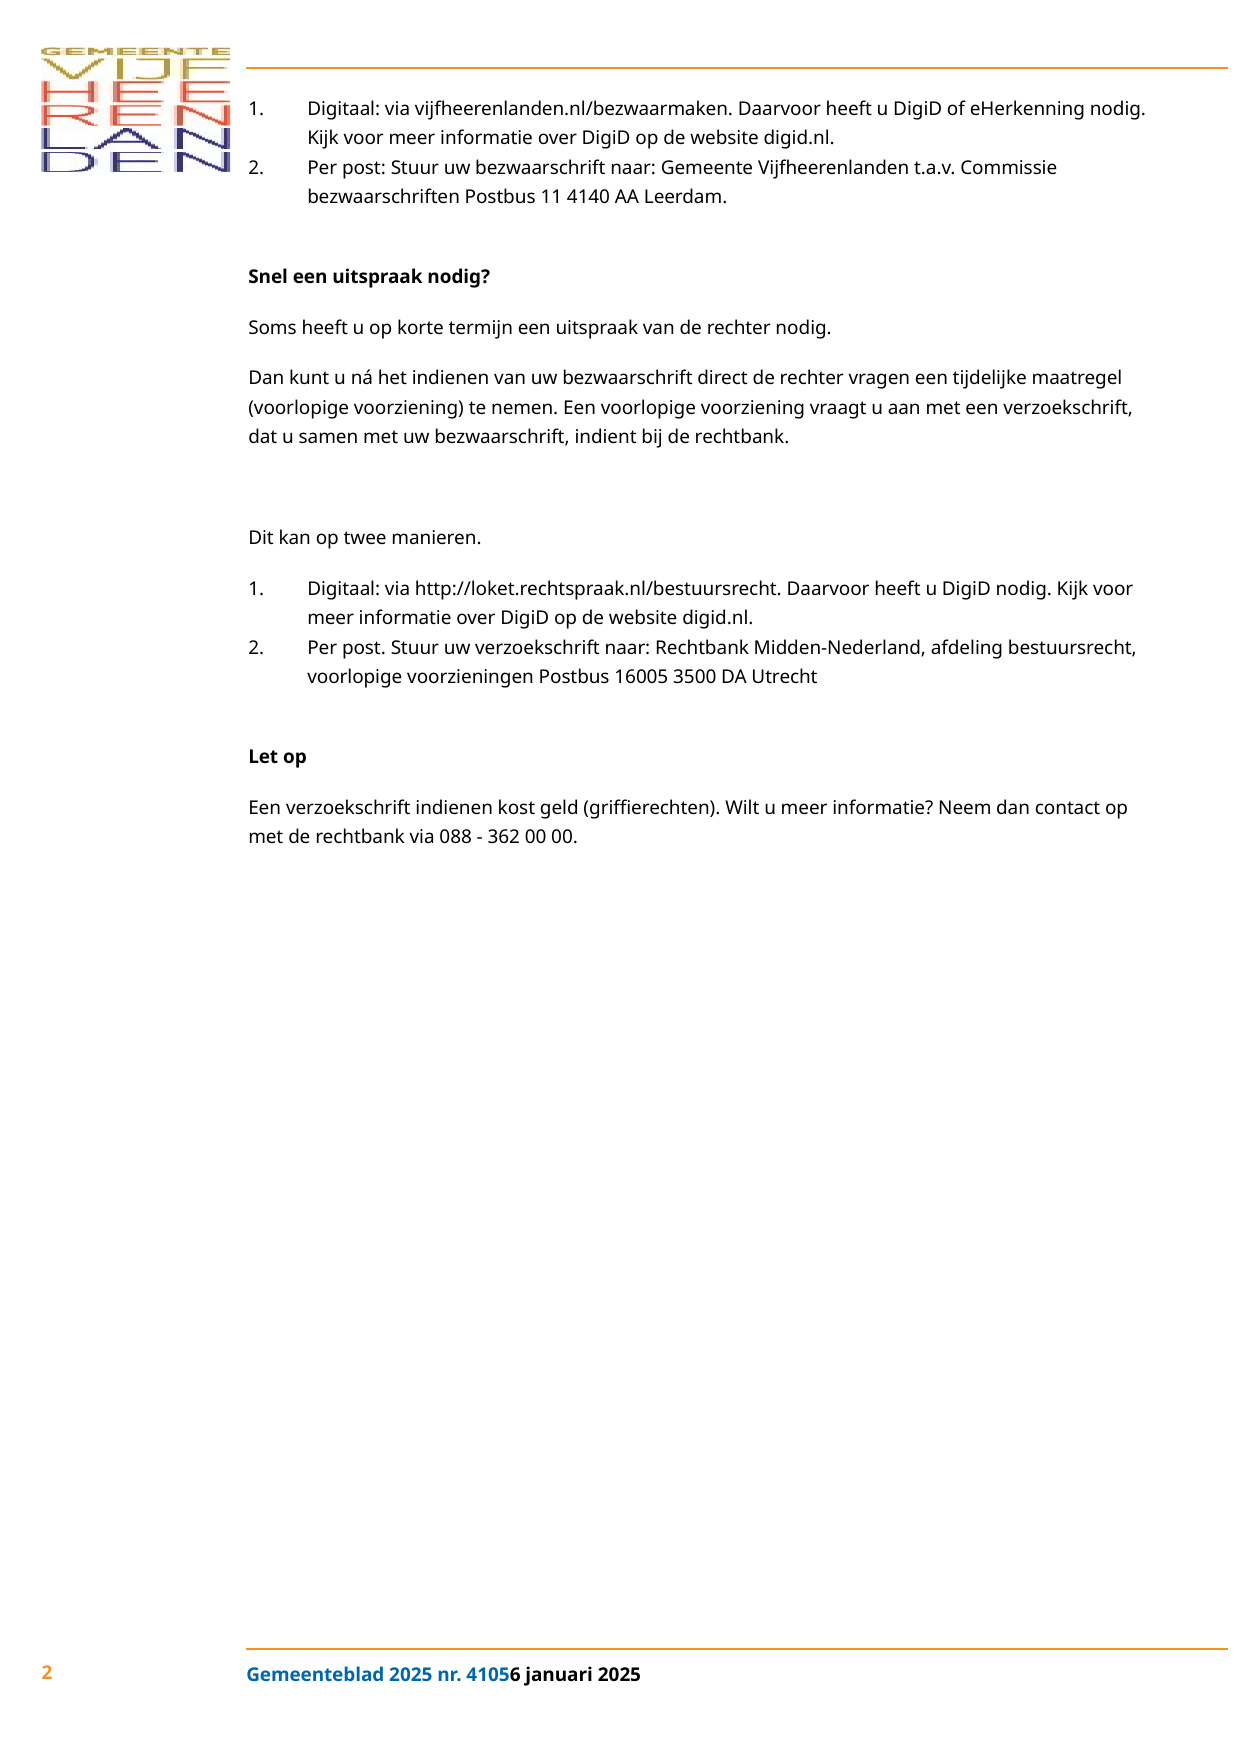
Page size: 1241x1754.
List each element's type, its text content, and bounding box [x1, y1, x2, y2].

text Snel een uitspraak nodig? [248, 263, 1152, 289]
list Per post. Stuur uw verzoekschrift naar: Rechtbank Midden-Nederland, afdeling bestuursrecht, voorlopige voorzieningen Postbus 16005 3500 DA Utrecht [248, 634, 1152, 689]
list Per post: Stuur uw bezwaarschrift naar: Gemeente Vijfheerenlanden t.a.v. Commissie bezwaarschriften Postbus 11 4140 AA Leerdam. [248, 154, 1152, 209]
text Een verzoekschrift indienen kost geld (griffierechten). Wilt u meer informatie? Neem dan contact op met de rechtbank via 088 - 362 00 00. [248, 794, 1152, 849]
list Digitaal: via vijfheerenlanden.nl/bezwaarmaken. Daarvoor heeft u DigiD of eHerkenning nodig. Kijk voor meer informatie over DigiD op de website digid.nl. [248, 95, 1152, 150]
text Soms heeft u op korte termijn een uitspraak van de rechter nodig. [248, 314, 1152, 340]
text Dit kan op twee manieren. [248, 524, 1152, 550]
picture [41, 47, 231, 172]
text Let op [248, 743, 1152, 769]
list Digitaal: via http://loket.rechtspraak.nl/bestuursrecht. Daarvoor heeft u DigiD nodig. Kijk voor meer informatie over DigiD op de website digid.nl. [248, 575, 1152, 630]
text Dan kunt u ná het indienen van uw bezwaarschrift direct de rechter vragen een tijdelijke maatregel (voorlopige voorziening) te nemen. Een voorlopige voorziening vraagt u aan met een verzoekschrift, dat u samen met uw bezwaarschrift, indient bij de rechtbank. [248, 364, 1152, 449]
